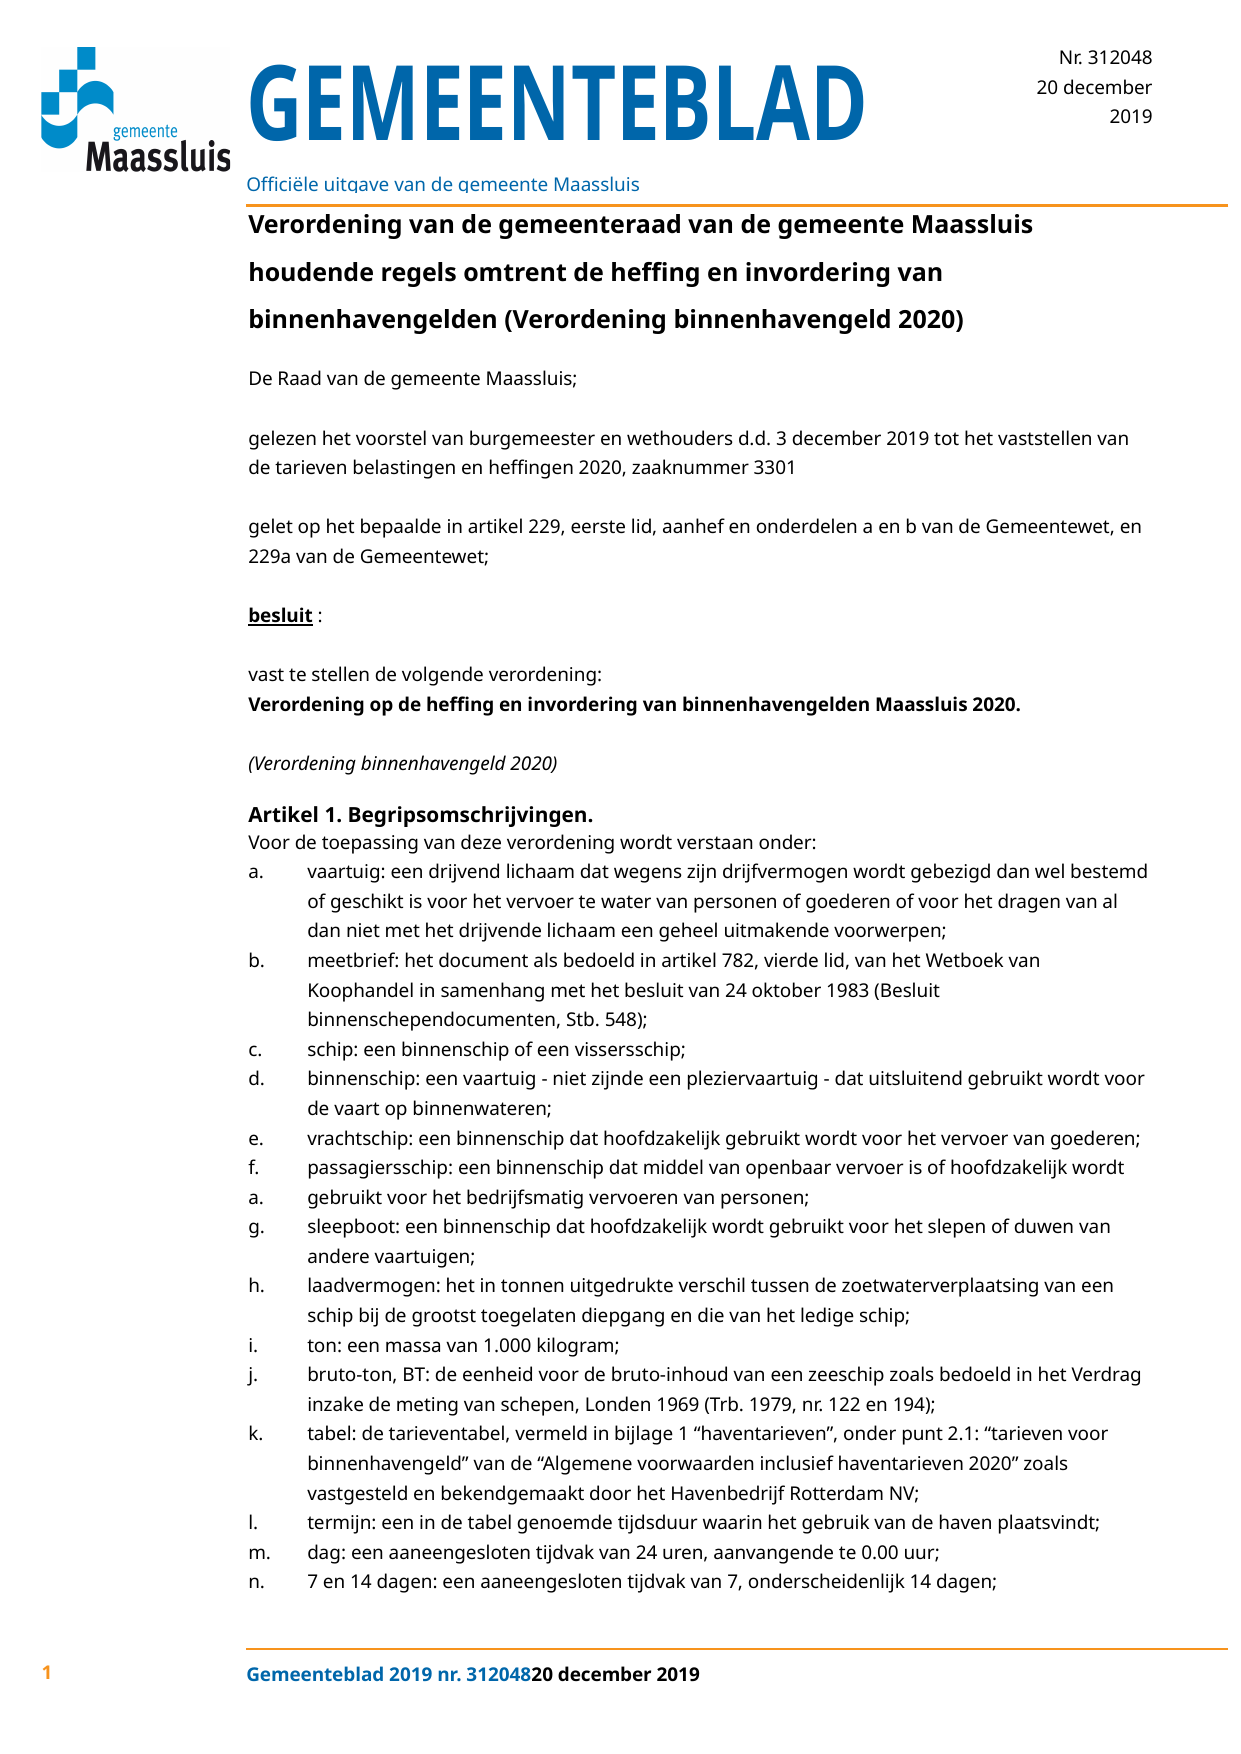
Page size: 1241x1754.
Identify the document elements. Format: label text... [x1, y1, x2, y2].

text gelet op het bepaalde in artikel 229, eerste lid, aanhef en onderdelen a en b van de Gemeentewet, en 229a van de Gemeentewet; [248, 513, 1152, 569]
picture [41, 47, 231, 172]
text besluit : [248, 602, 1152, 628]
list meetbrief: het document als bedoeld in artikel 782, vierde lid, van het Wetboek van Koophandel in samenhang met het besluit van 24 oktober 1983 (Besluit binnenschependocumenten, Stb. 548); [248, 947, 1152, 1032]
text (Verordening binnenhavengeld 2020) [248, 750, 1152, 776]
text vast te stellen de volgende verordening: [248, 661, 1152, 687]
picture [41, 47, 77, 92]
text Voor de toepassing van deze verordening wordt verstaan onder: [248, 829, 1152, 855]
list termijn: een in de tabel genoemde tijdsduur waarin het gebruik van de haven plaatsvindt; [248, 1509, 1152, 1535]
list schip: een binnenschip of een vissersschip; [248, 1036, 1152, 1062]
list gebruikt voor het bedrijfsmatig vervoeren van personen; [248, 1184, 1152, 1210]
list sleepboot: een binnenschip dat hoofdzakelijk wordt gebruikt voor het slepen of duwen van andere vaartuigen; [248, 1213, 1152, 1269]
list laadvermogen: het in tonnen uitgedrukte verschil tussen de zoetwaterverplaatsing van een schip bij de grootst toegelaten diepgang en die van het ledige schip; [248, 1273, 1152, 1328]
text De Raad van de gemeente Maassluis; [248, 366, 1152, 391]
text Verordening op de heffing en invordering van binnenhavengelden Maassluis 2020. [248, 691, 1152, 717]
list vaartuig: een drijvend lichaam dat wegens zijn drijfvermogen wordt gebezigd dan wel bestemd of geschikt is voor het vervoer te water van personen of goederen of voor het dragen van al dan niet met het drijvende lichaam een geheel uitmakende voorwerpen; [248, 858, 1152, 943]
list ton: een massa van 1.000 kilogram; [248, 1332, 1152, 1358]
text Artikel 1. Begripsomschrijvingen. [248, 801, 1152, 829]
text gelezen het voorstel van burgemeester en wethouders d.d. 3 december 2019 tot het vaststellen van de tarieven belastingen en heffingen 2020, zaaknummer 3301 [248, 425, 1152, 480]
list dag: een aaneengesloten tijdvak van 24 uren, aanvangende te 0.00 uur; [248, 1539, 1152, 1565]
list 7 en 14 dagen: een aaneengesloten tijdvak van 7, onderscheidenlijk 14 dagen; [248, 1568, 1152, 1594]
list binnenschip: een vaartuig - niet zijnde een pleziervaartuig - dat uitsluitend gebruikt wordt voor de vaart op binnenwateren; [248, 1066, 1152, 1121]
list bruto-ton, BT: de eenheid voor de bruto-inhoud van een zeeschip zoals bedoeld in het Verdrag inzake de meting van schepen, Londen 1969 (Trb. 1979, nr. 122 en 194); [248, 1361, 1152, 1417]
list passagiersschip: een binnenschip dat middel van openbaar vervoer is of hoofdzakelijk wordt [248, 1154, 1152, 1180]
list vrachtschip: een binnenschip dat hoofdzakelijk gebruikt wordt voor het vervoer van goederen; [248, 1125, 1152, 1151]
text Verordening van de gemeenteraad van de gemeente Maassluis houdende regels omtrent de heffing en invordering van binnenhavengelden (Verordening binnenhavengeld 2020) [248, 207, 1152, 336]
list tabel: de tarieventabel, vermeld in bijlage 1 “haventarieven”, onder punt 2.1: “tarieven voor binnenhavengeld” van de “Algemene voorwaarden inclusief haventarieven 2020” zoals vastgesteld en bekendgemaakt door het Havenbedrijf Rotterdam NV; [248, 1421, 1152, 1506]
